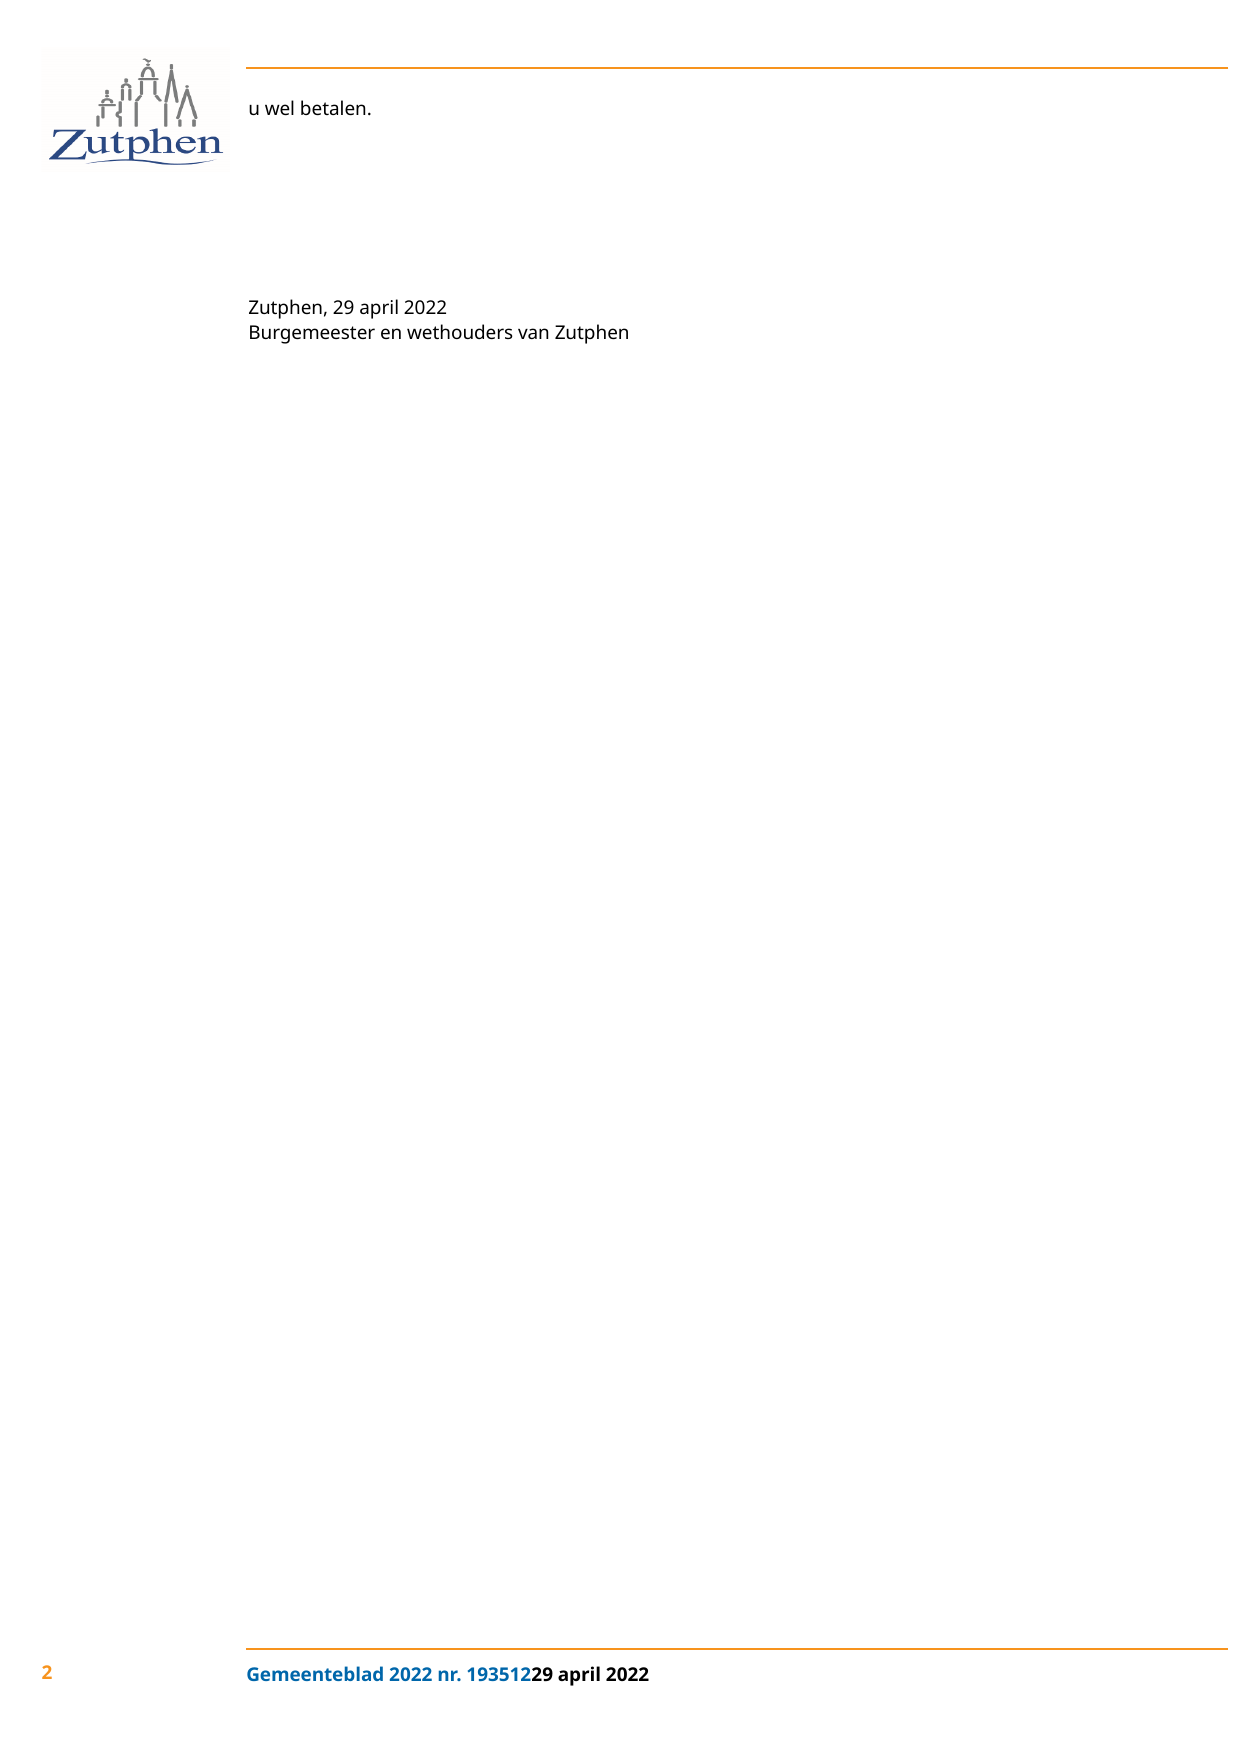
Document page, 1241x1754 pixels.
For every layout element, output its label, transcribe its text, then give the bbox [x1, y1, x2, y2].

picture [41, 47, 231, 172]
text u wel betalen. [248, 95, 1152, 121]
text Zutphen, 29 april 2022 [248, 294, 1152, 319]
text Burgemeester en wethouders van Zutphen [248, 319, 1152, 345]
